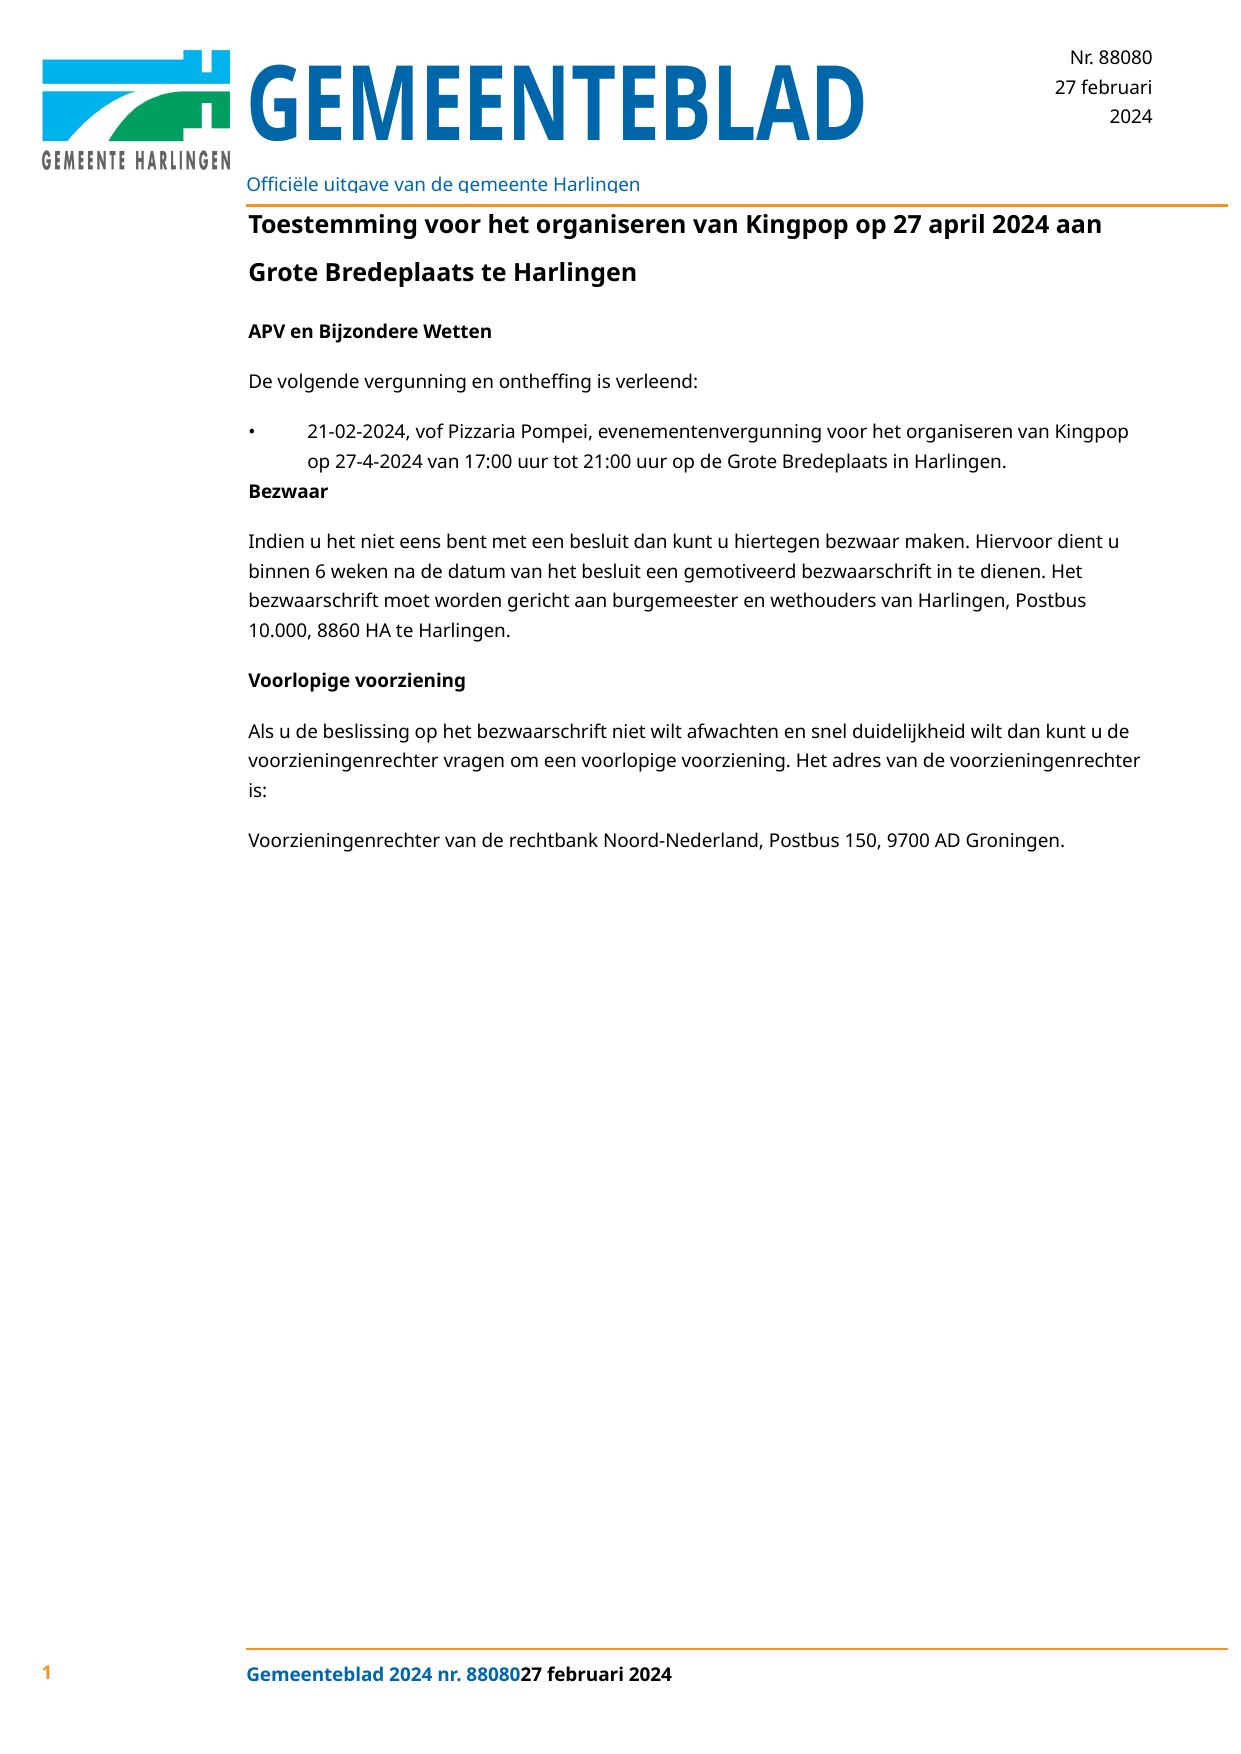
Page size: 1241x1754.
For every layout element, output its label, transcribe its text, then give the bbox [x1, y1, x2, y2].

text De volgende vergunning en ontheffing is verleend: [248, 368, 1152, 394]
text Bezwaar [248, 478, 1152, 504]
list 21-02-2024, vof Pizzaria Pompei, evenementenvergunning voor het organiseren van Kingpop op 27-4-2024 van 17:00 uur tot 21:00 uur op de Grote Bredeplaats in Harlingen. [248, 419, 1152, 474]
picture [41, 47, 231, 172]
text APV en Bijzondere Wetten [248, 318, 1152, 344]
text Voorlopige voorziening [248, 667, 1152, 693]
text Voorzieningenrechter van de rechtbank Noord-Nederland, Postbus 150, 9700 AD Groningen. [248, 827, 1152, 853]
text Toestemming voor het organiseren van Kingpop op 27 april 2024 aan Grote Bredeplaats te Harlingen [248, 207, 1152, 288]
text Indien u het niet eens bent met een besluit dan kunt u hiertegen bezwaar maken. Hiervoor dient u binnen 6 weken na de datum van het besluit een gemotiveerd bezwaarschrift in te dienen. Het bezwaarschrift moet worden gericht aan burgemeester en wethouders van Harlingen, Postbus 10.000, 8860 HA te Harlingen. [248, 528, 1152, 643]
text Als u de beslissing op het bezwaarschrift niet wilt afwachten en snel duidelijkheid wilt dan kunt u de voorzieningenrechter vragen om een voorlopige voorziening. Het adres van de voorzieningenrechter is: [248, 718, 1152, 803]
